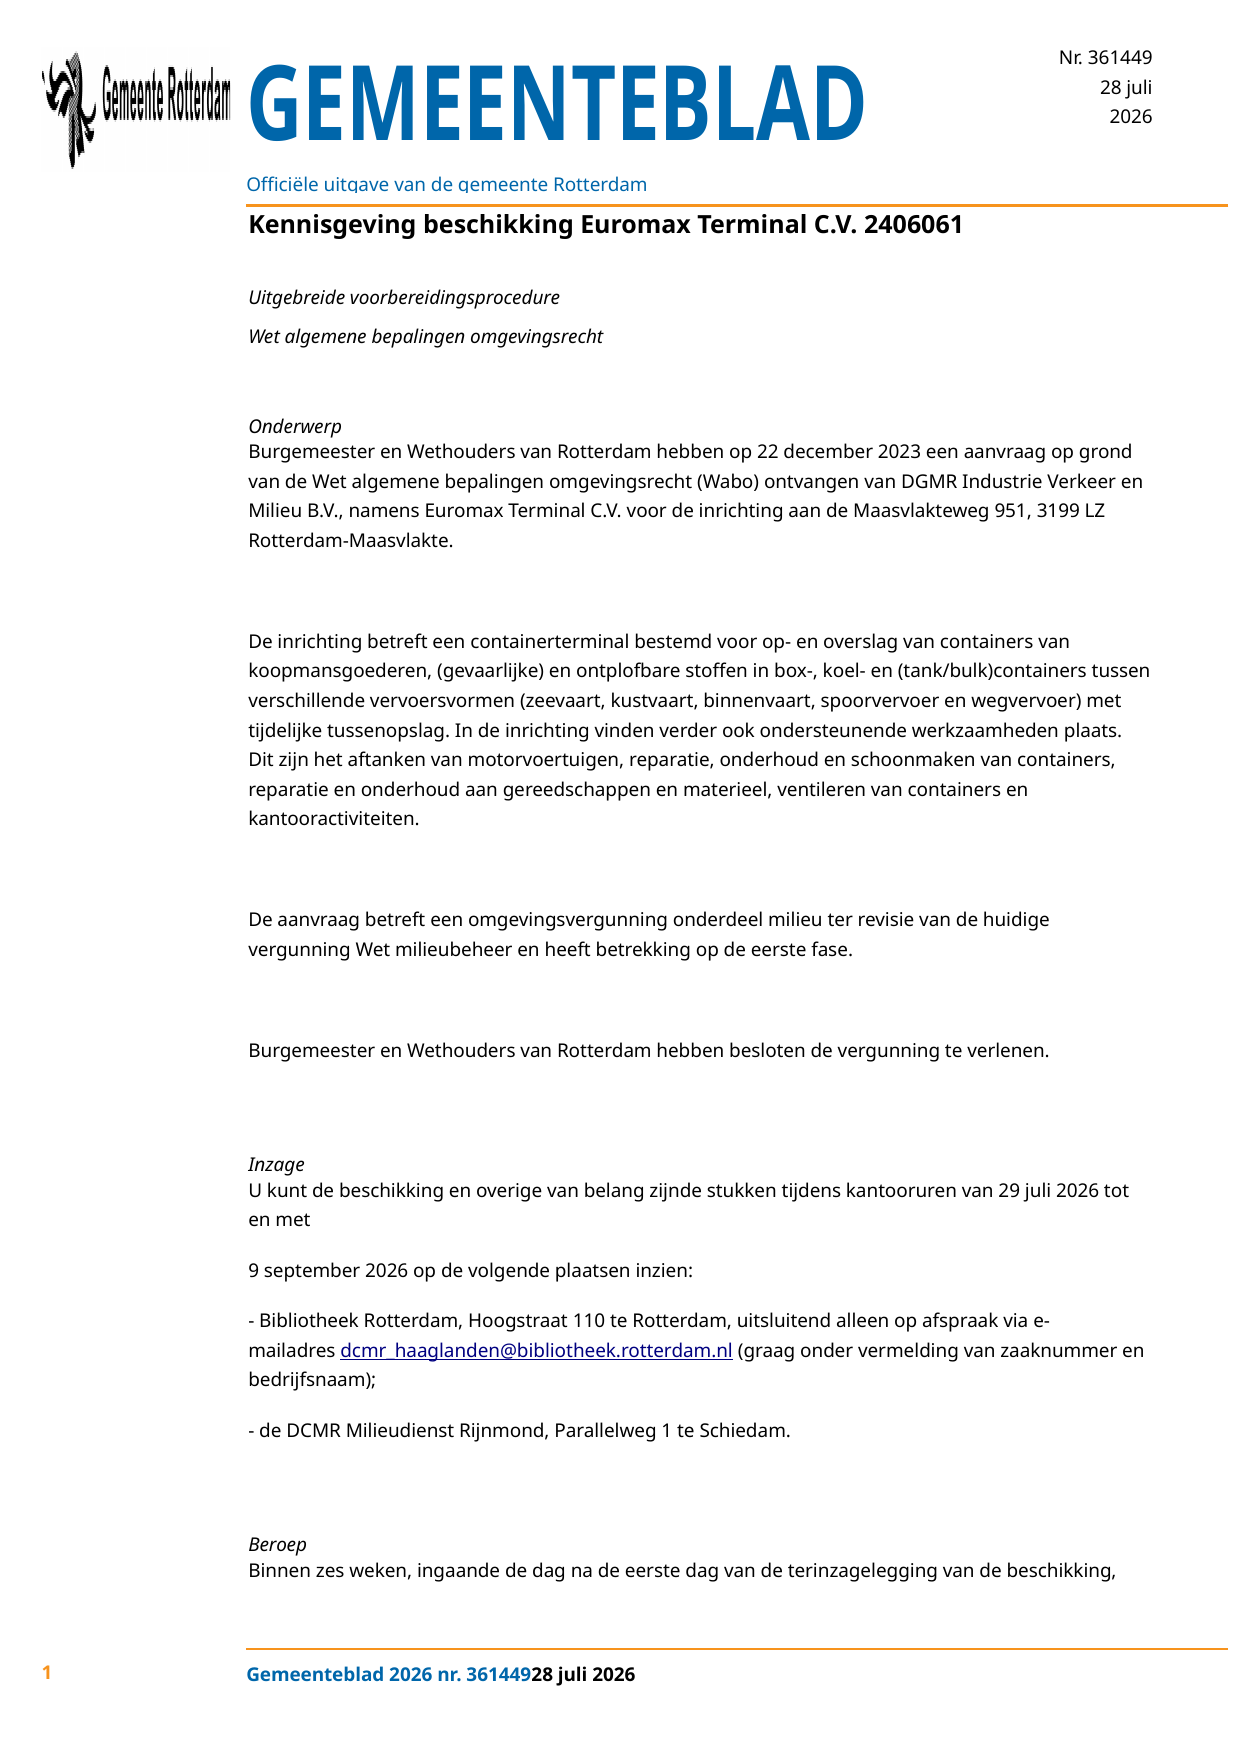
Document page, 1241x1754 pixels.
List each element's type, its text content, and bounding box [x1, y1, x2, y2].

text - de DCMR Milieudienst Rijnmond, Parallelweg 1 te Schiedam. [248, 1417, 1152, 1443]
text Uitgebreide voorbereidingsprocedure [248, 284, 1152, 309]
text De inrichting betreft een containerterminal bestemd voor op- en overslag van containers van koopmansgoederen, (gevaarlijke) en ontplofbare stoffen in box-, koel- en (tank/bulk)containers tussen verschillende vervoersvormen (zeevaart, kustvaart, binnenvaart, spoorvervoer en wegvervoer) met tijdelijke tussenopslag. In de inrichting vinden verder ook ondersteunende werkzaamheden plaats. Dit zijn het aftanken van motorvoertuigen, reparatie, onderhoud en schoonmaken van containers, reparatie en onderhoud aan gereedschappen en materieel, ventileren van containers en kantooractiviteiten. [248, 628, 1152, 831]
text Wet algemene bepalingen omgevingsrecht [248, 323, 1152, 349]
text 9 september 2026 op de volgende plaatsen inzien: [248, 1257, 1152, 1283]
text Binnen zes weken, ingaande de dag na de eerste dag van de terinzagelegging van de beschikking, [248, 1557, 1152, 1583]
text Burgemeester en Wethouders van Rotterdam hebben besloten de vergunning te verlenen. [248, 1037, 1152, 1063]
text Beroep [248, 1531, 1152, 1557]
text Kennisgeving beschikking Euromax Terminal C.V. 2406061 [248, 207, 1152, 241]
text U kunt de beschikking en overige van belang zijnde stukken tijdens kantooruren van 29 juli 2026 tot en met [248, 1177, 1152, 1232]
picture [41, 47, 231, 172]
text Onderwerp [248, 413, 1152, 438]
text De aanvraag betreft een omgevingsvergunning onderdeel milieu ter revisie van de huidige vergunning Wet milieubeheer en heeft betrekking op de eerste fase. [248, 906, 1152, 962]
text - Bibliotheek Rotterdam, Hoogstraat 110 te Rotterdam, uitsluitend alleen op afspraak via e-mailadres dcmr_haaglanden@bibliotheek.rotterdam.nl (graag onder vermelding van zaaknummer en bedrijfsnaam); [248, 1307, 1152, 1392]
text Inzage [248, 1151, 1152, 1177]
text Burgemeester en Wethouders van Rotterdam hebben op 22 december 2023 een aanvraag op grond van de Wet algemene bepalingen omgevingsrecht (Wabo) ontvangen van DGMR Industrie Verkeer en Milieu B.V., namens Euromax Terminal C.V. voor de inrichting aan de Maasvlakteweg 951, 3199 LZ Rotterdam-Maasvlakte. [248, 438, 1152, 553]
